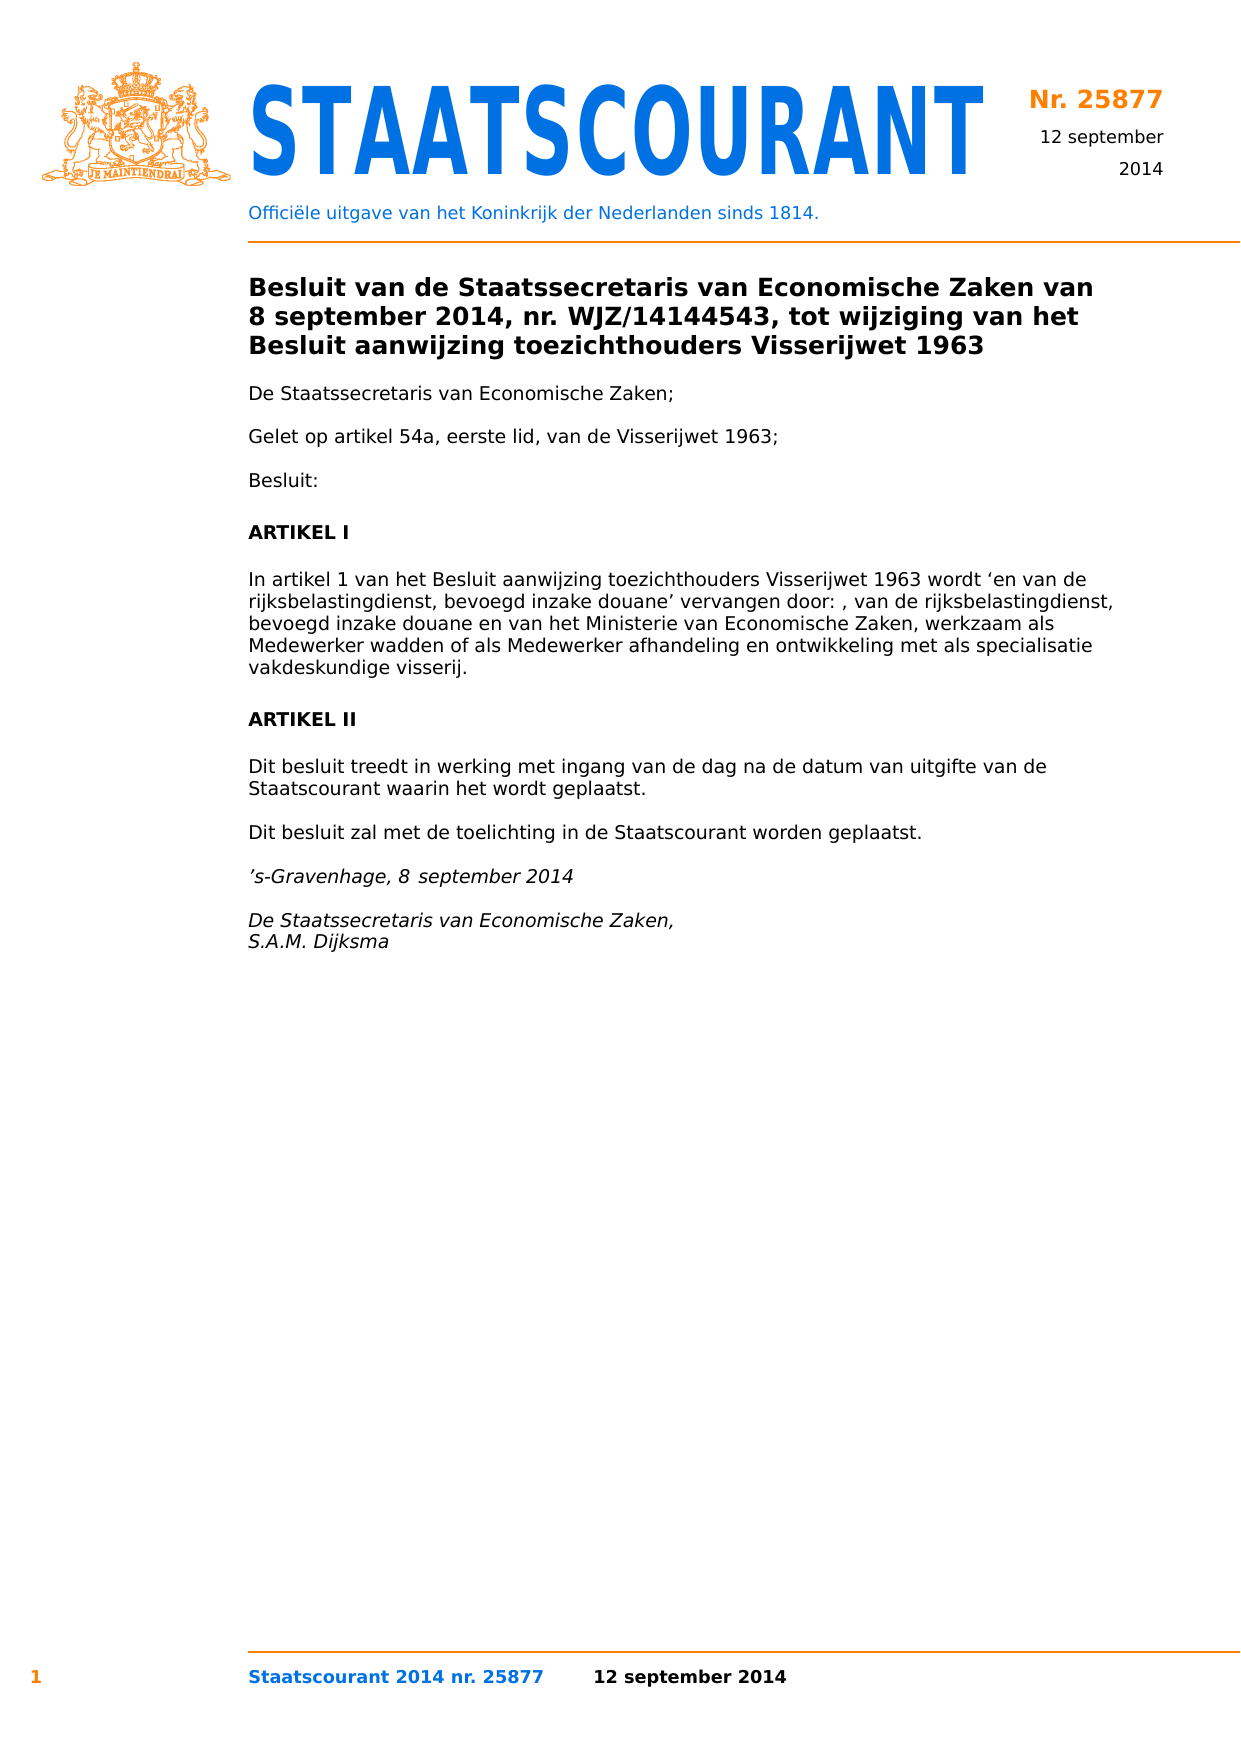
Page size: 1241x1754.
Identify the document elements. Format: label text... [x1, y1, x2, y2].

text Dit besluit treedt in werking met ingang van de dag na de datum van uitgifte van de Staatscourant waarin het wordt geplaatst. [248, 756, 1163, 800]
table_cell Officiële uitgave van het Koninkrijk der Nederlanden sinds 1814. [248, 203, 1240, 241]
text De Staatssecretaris van Economische Zaken, S.A.M. Dijksma [248, 909, 1163, 953]
text In artikel 1 van het Besluit aanwijzing toezichthouders Visserijwet 1963 wordt ‘en van de rijksbelastingdienst, bevoegd inzake douane’ vervangen door: , van de rijksbelastingdienst, bevoegd inzake douane en van het Ministerie van Economische Zaken, werkzaam als Medewerker wadden of als Medewerker afhandeling en ontwikkeling met als specialisatie vakdeskundige visserij. [248, 569, 1163, 679]
subtitle ARTIKEL I [248, 522, 1163, 544]
table_cell 12 september [998, 121, 1240, 153]
table_cell 2014 [998, 153, 1240, 203]
text ’s-Gravenhage, 8 september 2014 [248, 866, 1163, 888]
text Dit besluit zal met de toelichting in de Staatscourant worden geplaatst. [248, 822, 1163, 844]
subtitle Besluit van de Staatssecretaris van Economische Zaken van 8 september 2014, nr. WJZ/14144543, tot wijziging van het Besluit aanwijzing toezichthouders Visserijwet 1963 [248, 273, 1163, 361]
table_header [25, 62, 248, 241]
text Gelet op artikel 54a, eerste lid, van de Visserijwet 1963; [248, 426, 1163, 448]
subtitle ARTIKEL II [248, 709, 1163, 731]
text Besluit: [248, 470, 1163, 492]
table_header STAATSCOURANT [248, 62, 998, 203]
picture [41, 62, 231, 186]
text De Staatssecretaris van Economische Zaken; [248, 382, 1163, 404]
table_header Nr. 25877 [998, 62, 1240, 121]
